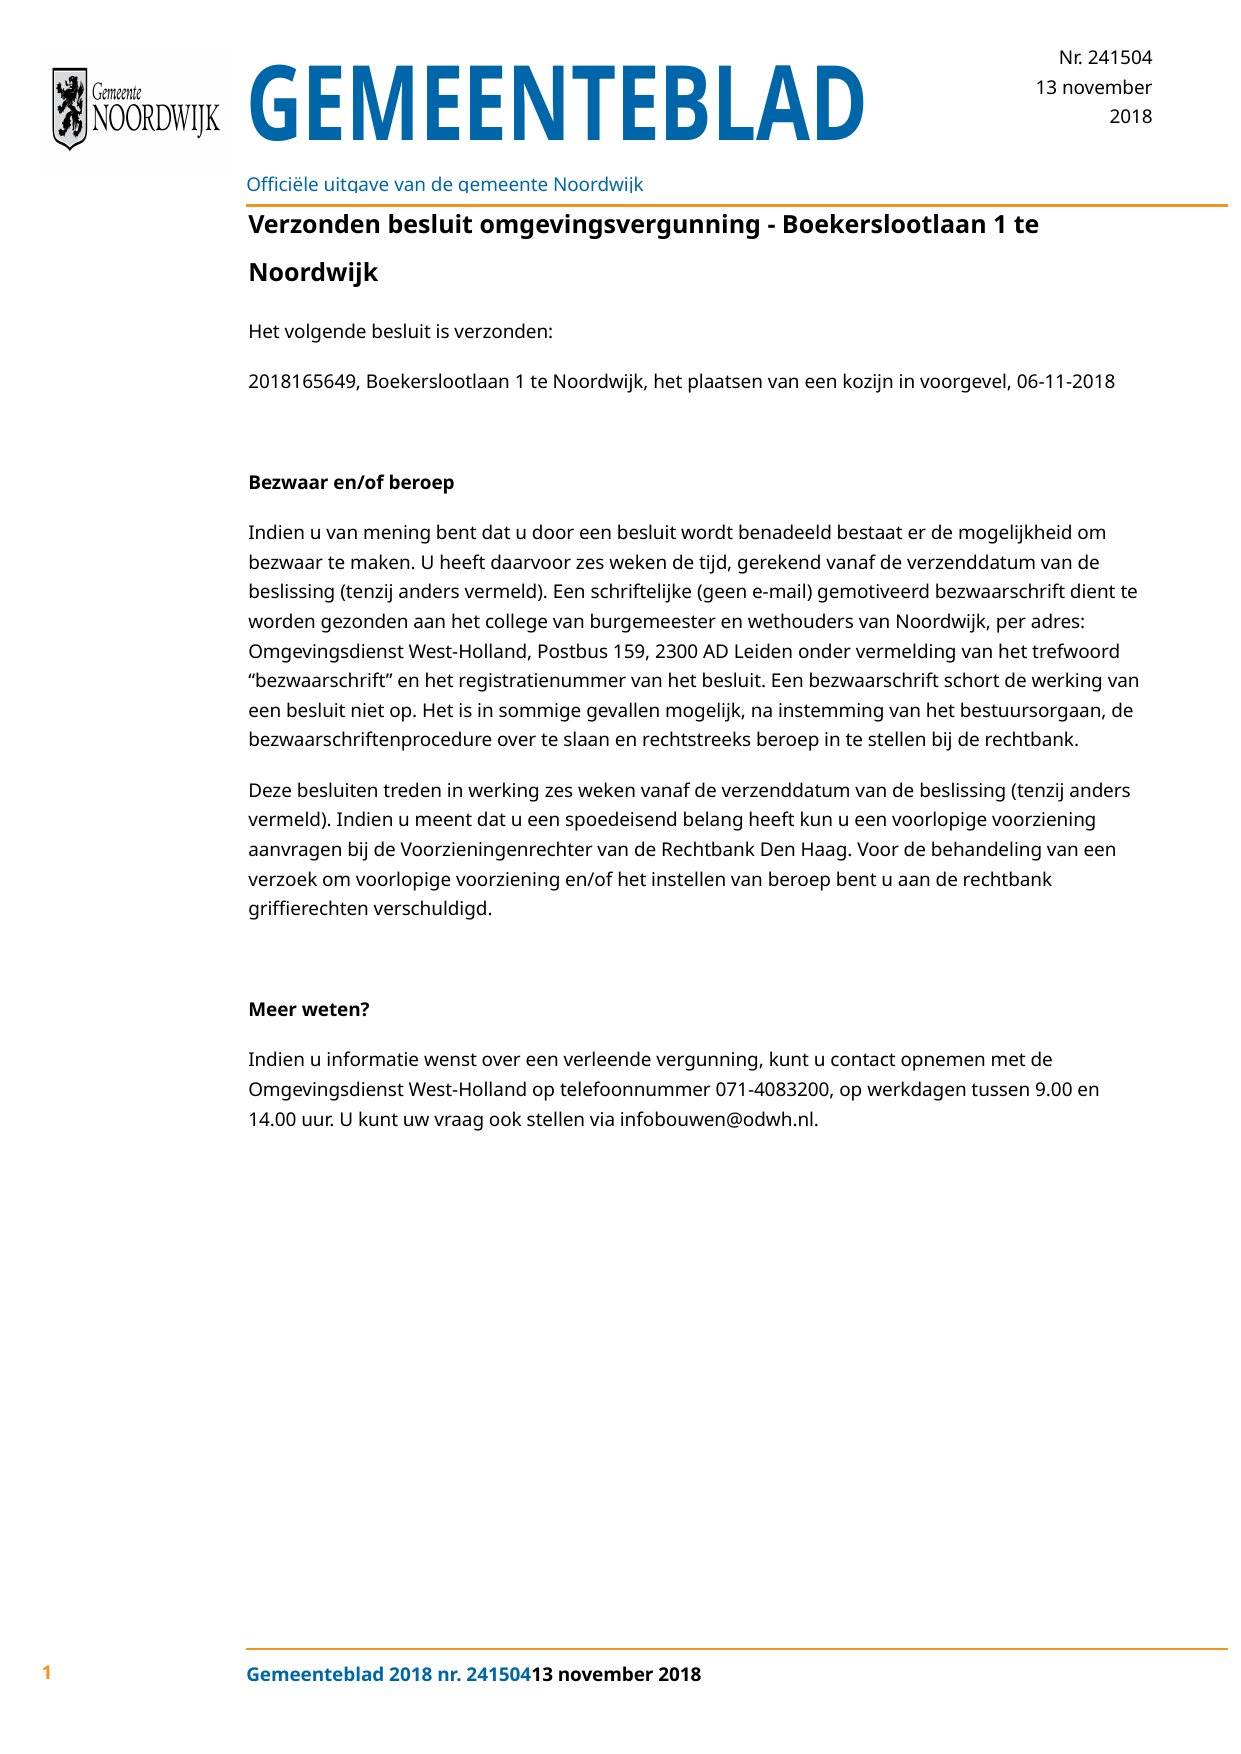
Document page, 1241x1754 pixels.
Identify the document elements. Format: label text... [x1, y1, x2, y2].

picture [41, 47, 231, 172]
text Bezwaar en/of beroep [248, 469, 1152, 495]
text Meer weten? [248, 996, 1152, 1022]
text 2018165649, Boekerslootlaan 1 te Noordwijk, het plaatsen van een kozijn in voorgevel, 06-11-2018 [248, 368, 1152, 394]
text Het volgende besluit is verzonden: [248, 318, 1152, 344]
text Verzonden besluit omgevingsvergunning - Boekerslootlaan 1 te Noordwijk [248, 207, 1152, 288]
text Indien u van mening bent dat u door een besluit wordt benadeeld bestaat er de mogelijkheid om bezwaar te maken. U heeft daarvoor zes weken de tijd, gerekend vanaf de verzenddatum van de beslissing (tenzij anders vermeld). Een schriftelijke (geen e-mail) gemotiveerd bezwaarschrift dient te worden gezonden aan het college van burgemeester en wethouders van Noordwijk, per adres: Omgevingsdienst West-Holland, Postbus 159, 2300 AD Leiden onder vermelding van het trefwoord “bezwaarschrift” en het registratienummer van het besluit. Een bezwaarschrift schort de werking van een besluit niet op. Het is in sommige gevallen mogelijk, na instemming van het bestuursorgaan, de bezwaarschriftenprocedure over te slaan en rechtstreeks beroep in te stellen bij de rechtbank. [248, 519, 1152, 752]
text Indien u informatie wenst over een verleende vergunning, kunt u contact opnemen met de Omgevingsdienst West-Holland op telefoonnummer 071-4083200, op werkdagen tussen 9.00 en 14.00 uur. U kunt uw vraag ook stellen via infobouwen@odwh.nl. [248, 1047, 1152, 1132]
text Deze besluiten treden in werking zes weken vanaf de verzenddatum van de beslissing (tenzij anders vermeld). Indien u meent dat u een spoedeisend belang heeft kun u een voorlopige voorziening aanvragen bij de Voorzieningenrechter van de Rechtbank Den Haag. Voor de behandeling van een verzoek om voorlopige voorziening en/of het instellen van beroep bent u aan de rechtbank griffierechten verschuldigd. [248, 777, 1152, 921]
